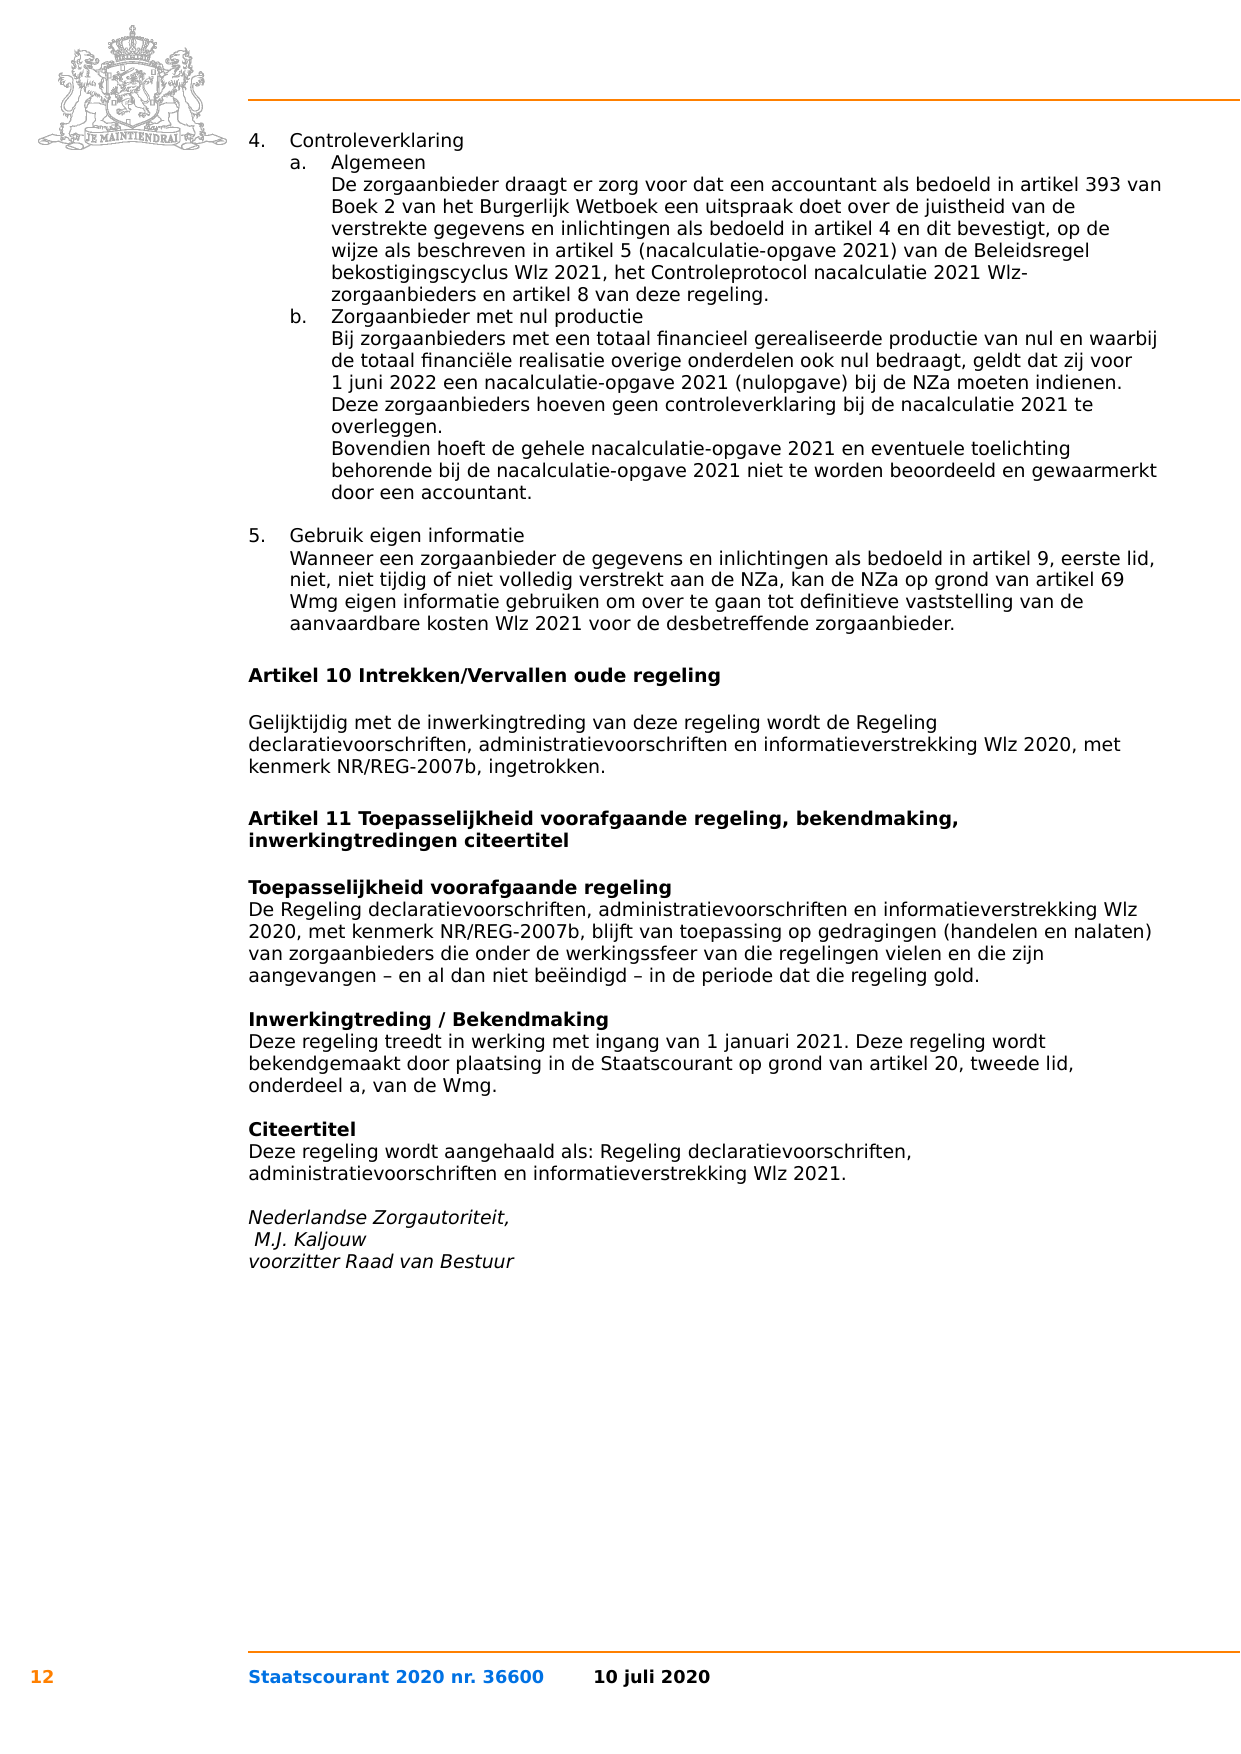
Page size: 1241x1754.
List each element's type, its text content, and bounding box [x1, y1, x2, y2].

subtitle Citeertitel [248, 1119, 1163, 1141]
text Wanneer een zorgaanbieder de gegevens en inlichtingen als bedoeld in artikel 9, eerste lid, niet, niet tijdig of niet volledig verstrekt aan de NZa, kan de NZa op grond van artikel 69 Wmg eigen informatie gebruiken om over te gaan tot definitieve vaststelling van de aanvaardbare kosten Wlz 2021 voor de desbetreffende zorgaanbieder. [289, 547, 1163, 635]
text Deze regeling wordt aangehaald als: Regeling declaratievoorschriften, administratievoorschriften en informatieverstrekking Wlz 2021. [248, 1141, 1163, 1185]
text Gelijktijdig met de inwerkingtreding van deze regeling wordt de Regeling declaratievoorschriften, administratievoorschriften en informatieverstrekking Wlz 2020, met kenmerk NR/REG-2007b, ingetrokken. [248, 712, 1163, 778]
subtitle Inwerkingtreding / Bekendmaking [248, 1009, 1163, 1031]
text Deze regeling treedt in werking met ingang van 1 januari 2021. Deze regeling wordt bekendgemaakt door plaatsing in de Staatscourant op grond van artikel 20, tweede lid, onderdeel a, van de Wmg. [248, 1031, 1163, 1097]
subtitle Artikel 10 Intrekken/Vervallen oude regeling [248, 665, 1163, 687]
picture [38, 25, 227, 150]
text 5. Gebruik eigen informatie [248, 525, 1163, 547]
text Bij zorgaanbieders met een totaal financieel gerealiseerde productie van nul en waarbij de totaal financiële realisatie overige onderdelen ook nul bedraagt, geldt dat zij voor 1 juni 2022 een nacalculatie-opgave 2021 (nulopgave) bij de NZa moeten indienen. Deze zorgaanbieders hoeven geen controleverklaring bij de nacalculatie 2021 te overleggen. [331, 328, 1163, 438]
text a. Algemeen [289, 152, 1163, 174]
text Bovendien hoeft de gehele nacalculatie-opgave 2021 en eventuele toelichting behorende bij de nacalculatie-opgave 2021 niet te worden beoordeeld en gewaarmerkt door een accountant. [331, 438, 1163, 503]
subtitle Artikel 11 Toepasselijkheid voorafgaande regeling, bekendmaking, inwerkingtredingen citeertitel [248, 808, 1163, 852]
text De zorgaanbieder draagt er zorg voor dat een accountant als bedoeld in artikel 393 van Boek 2 van het Burgerlijk Wetboek een uitspraak doet over de juistheid van de verstrekte gegevens en inlichtingen als bedoeld in artikel 4 en dit bevestigt, op de wijze als beschreven in artikel 5 (nacalculatie-opgave 2021) van de Beleidsregel bekostigingscyclus Wlz 2021, het Controleprotocol nacalculatie 2021 Wlz-zorgaanbieders en artikel 8 van deze regeling. [331, 174, 1163, 306]
text b. Zorgaanbieder met nul productie [289, 306, 1163, 328]
subtitle Toepasselijkheid voorafgaande regeling [248, 877, 1163, 899]
text Nederlandse Zorgautoriteit, M.J. Kaljouw voorzitter Raad van Bestuur [248, 1207, 1163, 1272]
text 4. Controleverklaring [248, 130, 1163, 152]
text De Regeling declaratievoorschriften, administratievoorschriften en informatieverstrekking Wlz 2020, met kenmerk NR/REG-2007b, blijft van toepassing op gedragingen (handelen en nalaten) van zorgaanbieders die onder de werkingssfeer van die regelingen vielen en die zijn aangevangen – en al dan niet beëindigd – in de periode dat die regeling gold. [248, 899, 1163, 987]
